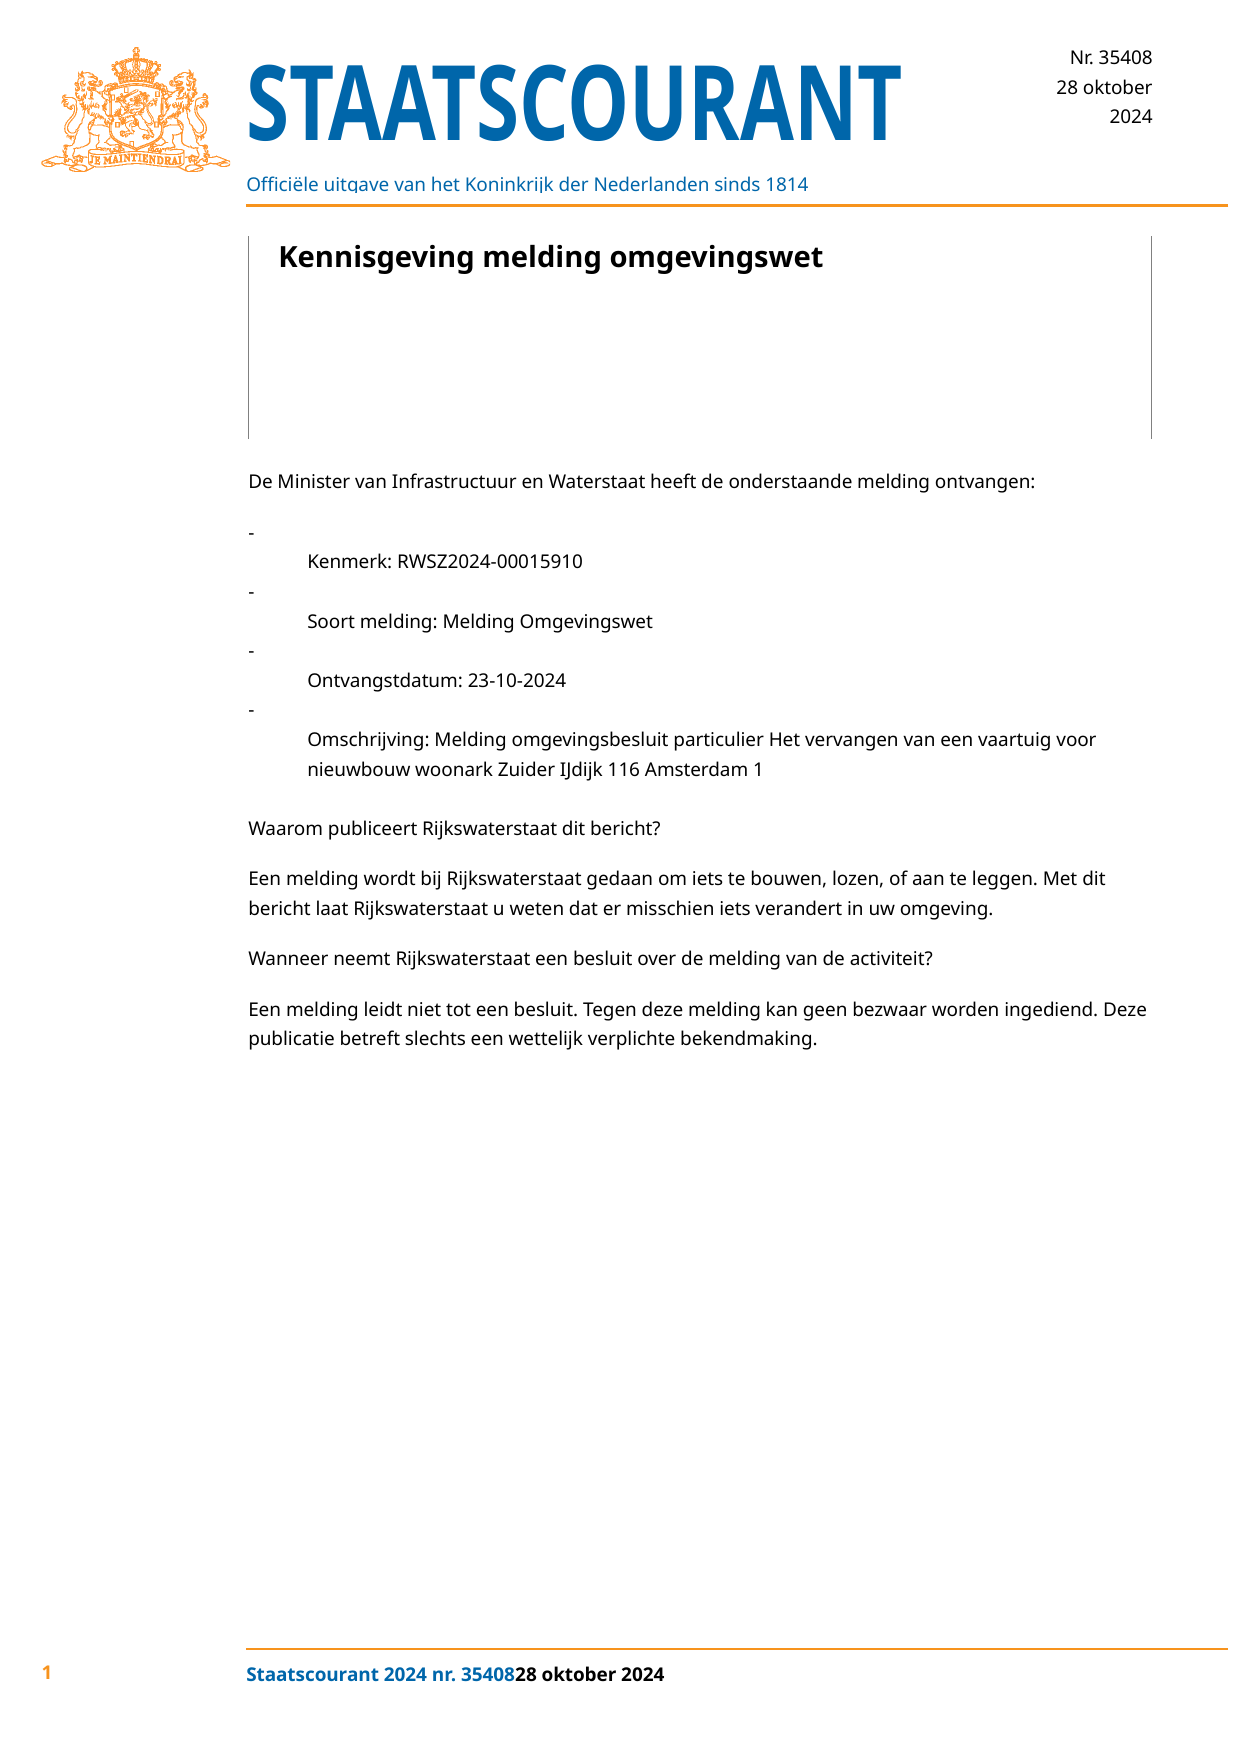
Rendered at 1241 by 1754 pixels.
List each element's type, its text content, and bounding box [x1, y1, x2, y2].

text Een melding wordt bij Rijkswaterstaat gedaan om iets te bouwen, lozen, of aan te leggen. Met dit bericht laat Rijkswaterstaat u weten dat er misschien iets verandert in uw omgeving. [248, 865, 1152, 921]
list Ontvangstdatum: 23-10-2024 [248, 667, 1152, 693]
list Kenmerk: RWSZ2024-00015910 [248, 549, 1152, 574]
text Waarom publiceert Rijkswaterstaat dit bericht? [248, 815, 1152, 841]
text De Minister van Infrastructuur en Waterstaat heeft de onderstaande melding ontvangen: [248, 469, 1152, 494]
picture [912, 236, 1090, 414]
text Wanneer neemt Rijkswaterstaat een besluit over de melding van de activiteit? [248, 945, 1152, 971]
list Omschrijving: Melding omgevingsbesluit particulier Het vervangen van een vaartuig voor nieuwbouw woonark Zuider IJdijk 116 Amsterdam 1 [248, 726, 1152, 781]
table_header Kennisgeving melding omgevingswet [249, 236, 850, 439]
picture [41, 47, 231, 172]
table_header [850, 414, 1151, 439]
list Soort melding: Melding Omgevingswet [248, 608, 1152, 633]
text Een melding leidt niet tot een besluit. Tegen deze melding kan geen bezwaar worden ingediend. Deze publicatie betreft slechts een wettelijk verplichte bekendmaking. [248, 996, 1152, 1051]
table_header [850, 236, 912, 413]
table_header [1090, 236, 1151, 413]
